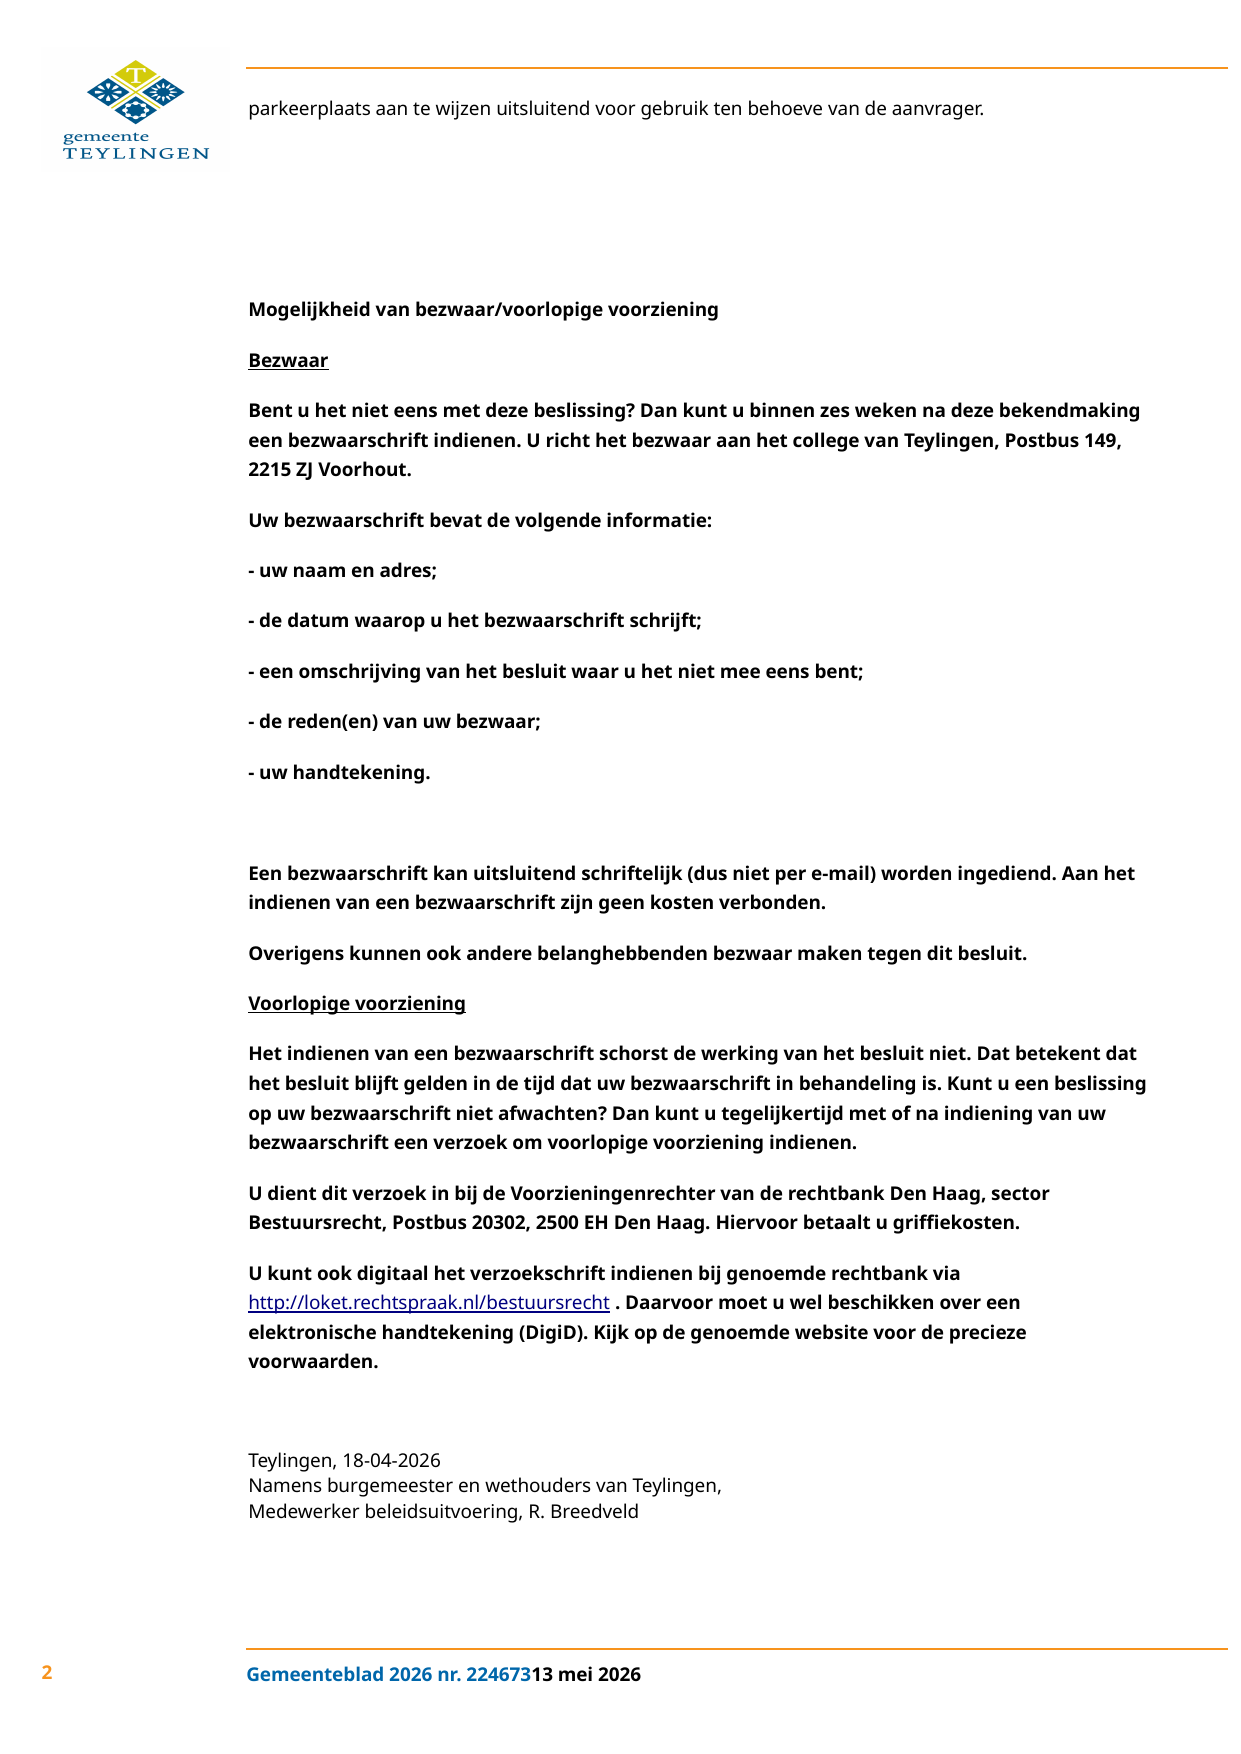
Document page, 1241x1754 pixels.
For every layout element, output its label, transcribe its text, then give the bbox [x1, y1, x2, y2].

text Overigens kunnen ook andere belanghebbenden bezwaar maken tegen dit besluit. [248, 940, 1152, 966]
text Bent u het niet eens met deze beslissing? Dan kunt u binnen zes weken na deze bekendmaking een bezwaarschrift indienen. U richt het bezwaar aan het college van Teylingen, Postbus 149, 2215 ZJ Voorhout. [248, 397, 1152, 482]
text Een bezwaarschrift kan uitsluitend schriftelijk (dus niet per e-mail) worden ingediend. Aan het indienen van een bezwaarschrift zijn geen kosten verbonden. [248, 860, 1152, 915]
text Medewerker beleidsuitvoering, R. Breedveld [248, 1498, 1152, 1524]
text Mogelijkheid van bezwaar/voorlopige voorziening [248, 296, 1152, 322]
text parkeerplaats aan te wijzen uitsluitend voor gebruik ten behoeve van de aanvrager. [248, 95, 1152, 121]
text - de datum waarop u het bezwaarschrift schrijft; [248, 608, 1152, 633]
text U dient dit verzoek in bij de Voorzieningenrechter van de rechtbank Den Haag, sector Bestuursrecht, Postbus 20302, 2500 EH Den Haag. Hiervoor betaalt u griffiekosten. [248, 1180, 1152, 1235]
text - de reden(en) van uw bezwaar; [248, 708, 1152, 734]
text Namens burgemeester en wethouders van Teylingen, [248, 1472, 1152, 1498]
text - uw handtekening. [248, 759, 1152, 785]
text - een omschrijving van het besluit waar u het niet mee eens bent; [248, 658, 1152, 684]
picture [41, 47, 231, 172]
text Bezwaar [248, 347, 1152, 373]
text Het indienen van een bezwaarschrift schorst de werking van het besluit niet. Dat betekent dat het besluit blijft gelden in de tijd dat uw bezwaarschrift in behandeling is. Kunt u een beslissing op uw bezwaarschrift niet afwachten? Dan kunt u tegelijkertijd met of na indiening van uw bezwaarschrift een verzoek om voorlopige voorziening indienen. [248, 1041, 1152, 1155]
text Uw bezwaarschrift bevat de volgende informatie: [248, 507, 1152, 533]
text U kunt ook digitaal het verzoekschrift indienen bij genoemde rechtbank via http://loket.rechtspraak.nl/bestuursrecht . Daarvoor moet u wel beschikken over een elektronische handtekening (DigiD). Kijk op de genoemde website voor de precieze voorwaarden. [248, 1260, 1152, 1374]
text - uw naam en adres; [248, 557, 1152, 583]
text Teylingen, 18-04-2026 [248, 1447, 1152, 1472]
text Voorlopige voorziening [248, 990, 1152, 1016]
